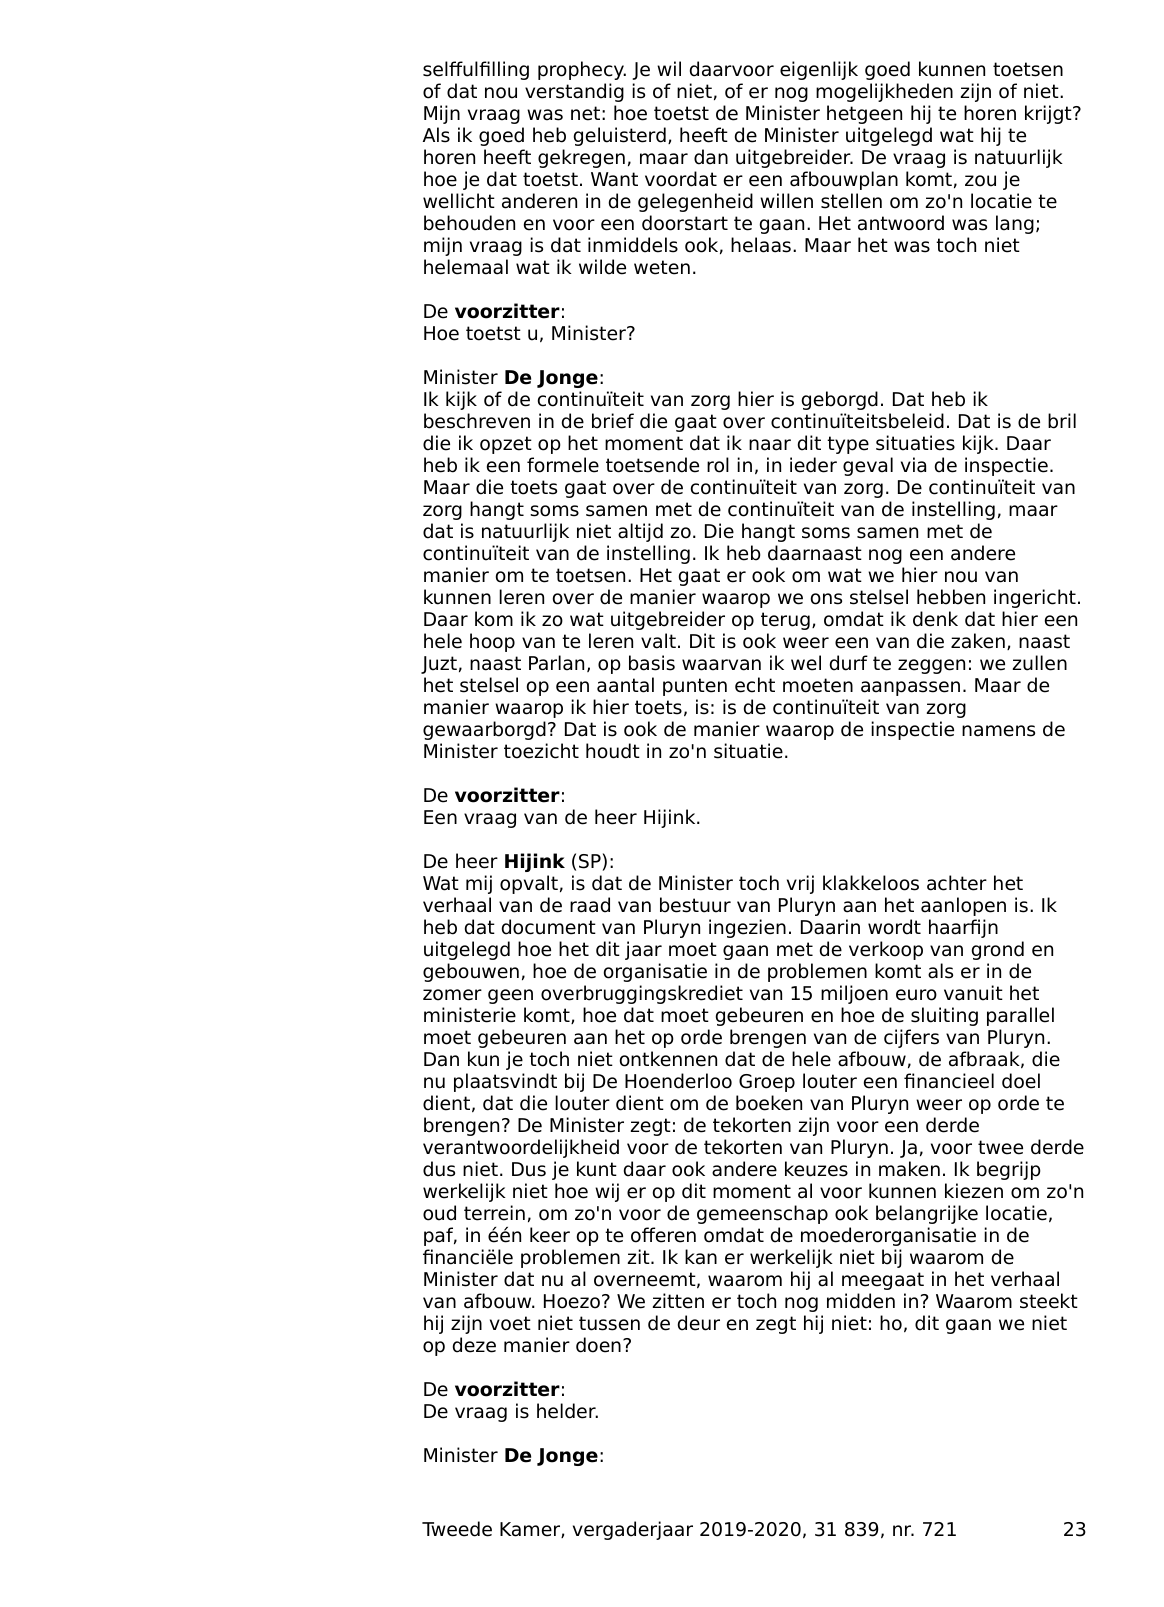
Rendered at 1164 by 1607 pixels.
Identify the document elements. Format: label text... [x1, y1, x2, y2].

text Ik kijk of de continuïteit van zorg hier is geborgd. Dat heb ik beschreven in de brief die gaat over continuïteitsbeleid. Dat is de bril die ik opzet op het moment dat ik naar dit type situaties kijk. Daar heb ik een formele toetsende rol in, in ieder geval via de inspectie. Maar die toets gaat over de continuïteit van zorg. De continuïteit van zorg hangt soms samen met de continuïteit van de instelling, maar dat is natuurlijk niet altijd zo. Die hangt soms samen met de continuïteit van de instelling. Ik heb daarnaast nog een andere manier om te toetsen. Het gaat er ook om wat we hier nou van kunnen leren over de manier waarop we ons stelsel hebben ingericht. Daar kom ik zo wat uitgebreider op terug, omdat ik denk dat hier een hele hoop van te leren valt. Dit is ook weer een van die zaken, naast Juzt, naast Parlan, op basis waarvan ik wel durf te zeggen: we zullen het stelsel op een aantal punten echt moeten aanpassen. Maar de manier waarop ik hier toets, is: is de continuïteit van zorg gewaarborgd? Dat is ook de manier waarop de inspectie namens de Minister toezicht houdt in zo'n situatie. [422, 389, 1087, 763]
text De vraag is helder. [422, 1401, 1087, 1423]
text De voorzitter: [422, 301, 1087, 323]
text Minister De Jonge: [422, 367, 1087, 389]
text Een vraag van de heer Hijink. [422, 807, 1087, 829]
text selffulfilling prophecy. Je wil daarvoor eigenlijk goed kunnen toetsen of dat nou verstandig is of niet, of er nog mogelijkheden zijn of niet. Mijn vraag was net: hoe toetst de Minister hetgeen hij te horen krijgt? Als ik goed heb geluisterd, heeft de Minister uitgelegd wat hij te horen heeft gekregen, maar dan uitgebreider. De vraag is natuurlijk hoe je dat toetst. Want voordat er een afbouwplan komt, zou je wellicht anderen in de gelegenheid willen stellen om zo'n locatie te behouden en voor een doorstart te gaan. Het antwoord was lang; mijn vraag is dat inmiddels ook, helaas. Maar het was toch niet helemaal wat ik wilde weten. [422, 59, 1087, 279]
text De voorzitter: [422, 785, 1087, 807]
text Hoe toetst u, Minister? [422, 323, 1087, 345]
text De heer Hijink (SP): [422, 851, 1087, 873]
text Minister De Jonge: [422, 1445, 1087, 1467]
text Wat mij opvalt, is dat de Minister toch vrij klakkeloos achter het verhaal van de raad van bestuur van Pluryn aan het aanlopen is. Ik heb dat document van Pluryn ingezien. Daarin wordt haarfijn uitgelegd hoe het dit jaar moet gaan met de verkoop van grond en gebouwen, hoe de organisatie in de problemen komt als er in de zomer geen overbruggingskrediet van 15 miljoen euro vanuit het ministerie komt, hoe dat moet gebeuren en hoe de sluiting parallel moet gebeuren aan het op orde brengen van de cijfers van Pluryn. Dan kun je toch niet ontkennen dat de hele afbouw, de afbraak, die nu plaatsvindt bij De Hoenderloo Groep louter een financieel doel dient, dat die louter dient om de boeken van Pluryn weer op orde te brengen? De Minister zegt: de tekorten zijn voor een derde verantwoordelijkheid voor de tekorten van Pluryn. Ja, voor twee derde dus niet. Dus je kunt daar ook andere keuzes in maken. Ik begrijp werkelijk niet hoe wij er op dit moment al voor kunnen kiezen om zo'n oud terrein, om zo'n voor de gemeenschap ook belangrijke locatie, paf, in één keer op te offeren omdat de moederorganisatie in de financiële problemen zit. Ik kan er werkelijk niet bij waarom de Minister dat nu al overneemt, waarom hij al meegaat in het verhaal van afbouw. Hoezo? We zitten er toch nog midden in? Waarom steekt hij zijn voet niet tussen de deur en zegt hij niet: ho, dit gaan we niet op deze manier doen? [422, 873, 1087, 1357]
text De voorzitter: [422, 1379, 1087, 1401]
